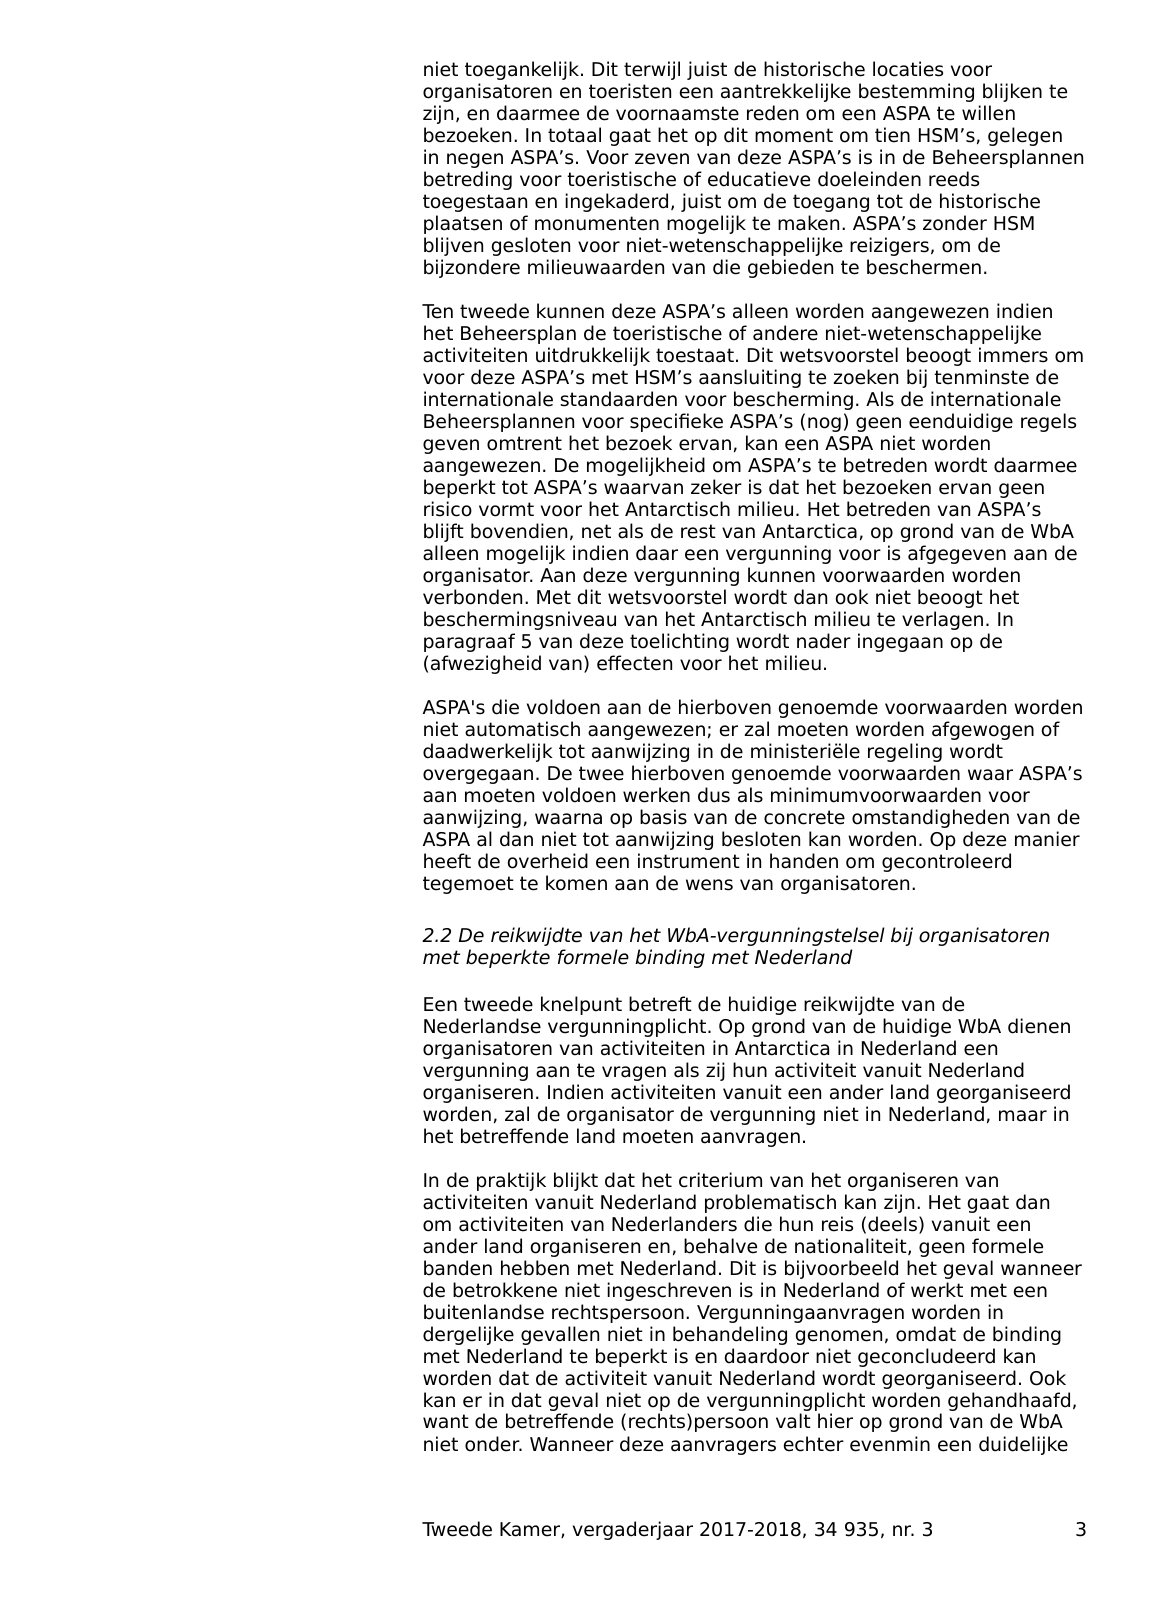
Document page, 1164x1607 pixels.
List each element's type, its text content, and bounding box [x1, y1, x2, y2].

text In de praktijk blijkt dat het criterium van het organiseren van activiteiten vanuit Nederland problematisch kan zijn. Het gaat dan om activiteiten van Nederlanders die hun reis (deels) vanuit een ander land organiseren en, behalve de nationaliteit, geen formele banden hebben met Nederland. Dit is bijvoorbeeld het geval wanneer de betrokkene niet ingeschreven is in Nederland of werkt met een buitenlandse rechtspersoon. Vergunningaanvragen worden in dergelijke gevallen niet in behandeling genomen, omdat de binding met Nederland te beperkt is en daardoor niet geconcludeerd kan worden dat de activiteit vanuit Nederland wordt georganiseerd. Ook kan er in dat geval niet op de vergunningplicht worden gehandhaafd, want de betreffende (rechts)persoon valt hier op grond van de WbA niet onder. Wanneer deze aanvragers echter evenmin een duidelijke [422, 1170, 1087, 1455]
text niet toegankelijk. Dit terwijl juist de historische locaties voor organisatoren en toeristen een aantrekkelijke bestemming blijken te zijn, en daarmee de voornaamste reden om een ASPA te willen bezoeken. In totaal gaat het op dit moment om tien HSM’s, gelegen in negen ASPA’s. Voor zeven van deze ASPA’s is in de Beheersplannen betreding voor toeristische of educatieve doeleinden reeds toegestaan en ingekaderd, juist om de toegang tot de historische plaatsen of monumenten mogelijk te maken. ASPA’s zonder HSM blijven gesloten voor niet-wetenschappelijke reizigers, om de bijzondere milieuwaarden van die gebieden te beschermen. [422, 59, 1087, 279]
text Ten tweede kunnen deze ASPA’s alleen worden aangewezen indien het Beheersplan de toeristische of andere niet-wetenschappelijke activiteiten uitdrukkelijk toestaat. Dit wetsvoorstel beoogt immers om voor deze ASPA’s met HSM’s aansluiting te zoeken bij tenminste de internationale standaarden voor bescherming. Als de internationale Beheersplannen voor specifieke ASPA’s (nog) geen eenduidige regels geven omtrent het bezoek ervan, kan een ASPA niet worden aangewezen. De mogelijkheid om ASPA’s te betreden wordt daarmee beperkt tot ASPA’s waarvan zeker is dat het bezoeken ervan geen risico vormt voor het Antarctisch milieu. Het betreden van ASPA’s blijft bovendien, net als de rest van Antarctica, op grond van de WbA alleen mogelijk indien daar een vergunning voor is afgegeven aan de organisator. Aan deze vergunning kunnen voorwaarden worden verbonden. Met dit wetsvoorstel wordt dan ook niet beoogt het beschermingsniveau van het Antarctisch milieu te verlagen. In paragraaf 5 van deze toelichting wordt nader ingegaan op de (afwezigheid van) effecten voor het milieu. [422, 301, 1087, 675]
text ASPA's die voldoen aan de hierboven genoemde voorwaarden worden niet automatisch aangewezen; er zal moeten worden afgewogen of daadwerkelijk tot aanwijzing in de ministeriële regeling wordt overgegaan. De twee hierboven genoemde voorwaarden waar ASPA’s aan moeten voldoen werken dus als minimumvoorwaarden voor aanwijzing, waarna op basis van de concrete omstandigheden van de ASPA al dan niet tot aanwijzing besloten kan worden. Op deze manier heeft de overheid een instrument in handen om gecontroleerd tegemoet te komen aan de wens van organisatoren. [422, 697, 1087, 895]
text Een tweede knelpunt betreft de huidige reikwijdte van de Nederlandse vergunningplicht. Op grond van de huidige WbA dienen organisatoren van activiteiten in Antarctica in Nederland een vergunning aan te vragen als zij hun activiteit vanuit Nederland organiseren. Indien activiteiten vanuit een ander land georganiseerd worden, zal de organisator de vergunning niet in Nederland, maar in het betreffende land moeten aanvragen. [422, 994, 1087, 1147]
subtitle 2.2 De reikwijdte van het WbA-vergunningstelsel bij organisatoren met beperkte formele binding met Nederland [422, 925, 1087, 969]
